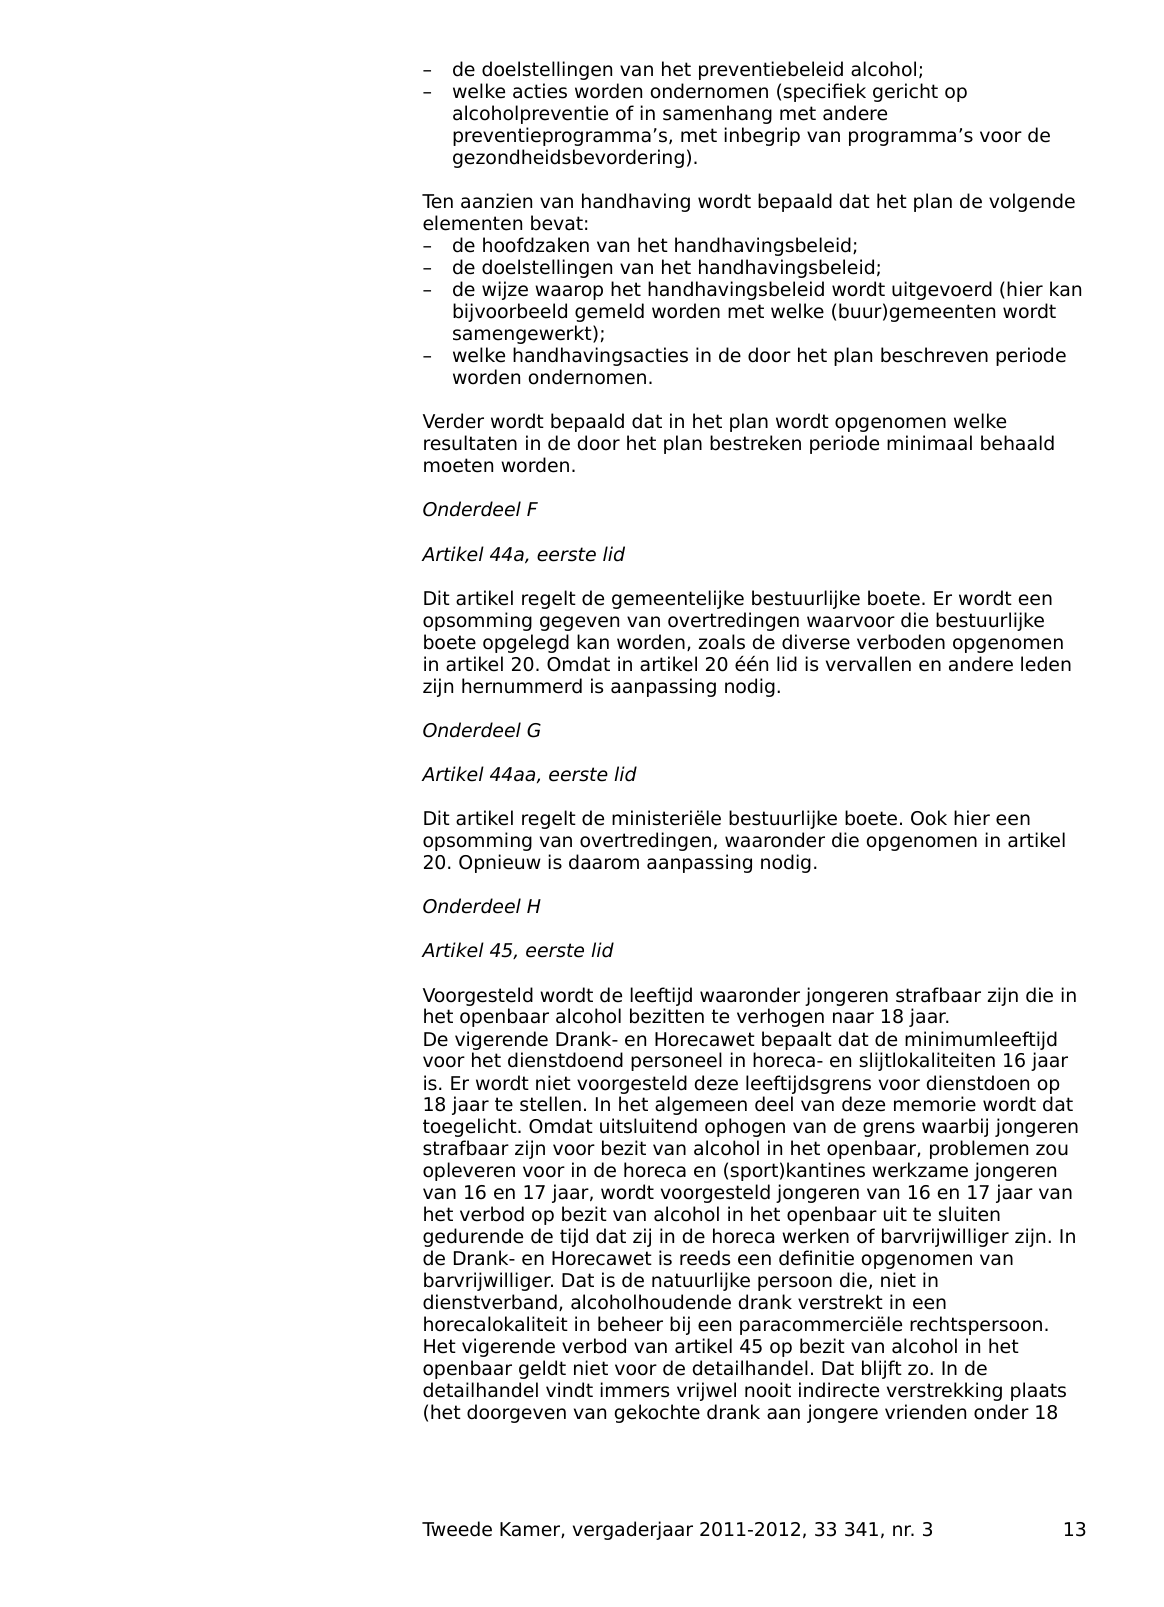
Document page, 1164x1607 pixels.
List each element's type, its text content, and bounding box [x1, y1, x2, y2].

text – welke handhavingsacties in de door het plan beschreven periode worden ondernomen. [422, 345, 1087, 389]
subtitle Onderdeel H [422, 896, 1087, 918]
text – de doelstellingen van het preventiebeleid alcohol; [422, 59, 1087, 81]
subtitle Onderdeel F [422, 499, 1087, 521]
subtitle Onderdeel G [422, 720, 1087, 742]
text – de doelstellingen van het handhavingsbeleid; [422, 257, 1087, 279]
text – de hoofdzaken van het handhavingsbeleid; [422, 235, 1087, 257]
text Dit artikel regelt de ministeriële bestuurlijke boete. Ook hier een opsomming van overtredingen, waaronder die opgenomen in artikel 20. Opnieuw is daarom aanpassing nodig. [422, 808, 1087, 874]
text De vigerende Drank- en Horecawet bepaalt dat de minimumleeftijd voor het dienstdoend personeel in horeca- en slijtlokaliteiten 16 jaar is. Er wordt niet voorgesteld deze leeftijdsgrens voor dienstdoen op 18 jaar te stellen. In het algemeen deel van deze memorie wordt dat toegelicht. Omdat uitsluitend ophogen van de grens waarbij jongeren strafbaar zijn voor bezit van alcohol in het openbaar, problemen zou opleveren voor in de horeca en (sport)kantines werkzame jongeren van 16 en 17 jaar, wordt voorgesteld jongeren van 16 en 17 jaar van het verbod op bezit van alcohol in het openbaar uit te sluiten gedurende de tijd dat zij in de horeca werken of barvrijwilliger zijn. In de Drank- en Horecawet is reeds een definitie opgenomen van barvrijwilliger. Dat is de natuurlijke persoon die, niet in dienstverband, alcoholhoudende drank verstrekt in een horecalokaliteit in beheer bij een paracommerciële rechtspersoon. [422, 1028, 1087, 1336]
subtitle Artikel 45, eerste lid [422, 940, 1087, 962]
text Ten aanzien van handhaving wordt bepaald dat het plan de volgende elementen bevat: [422, 191, 1087, 235]
text – welke acties worden ondernomen (specifiek gericht op alcoholpreventie of in samenhang met andere preventieprogramma’s, met inbegrip van programma’s voor de gezondheidsbevordering). [422, 81, 1087, 169]
text – de wijze waarop het handhavingsbeleid wordt uitgevoerd (hier kan bijvoorbeeld gemeld worden met welke (buur)gemeenten wordt samengewerkt); [422, 279, 1087, 345]
text Dit artikel regelt de gemeentelijke bestuurlijke boete. Er wordt een opsomming gegeven van overtredingen waarvoor die bestuurlijke boete opgelegd kan worden, zoals de diverse verboden opgenomen in artikel 20. Omdat in artikel 20 één lid is vervallen en andere leden zijn hernummerd is aanpassing nodig. [422, 588, 1087, 697]
subtitle Artikel 44aa, eerste lid [422, 764, 1087, 786]
text Voorgesteld wordt de leeftijd waaronder jongeren strafbaar zijn die in het openbaar alcohol bezitten te verhogen naar 18 jaar. [422, 984, 1087, 1028]
text Het vigerende verbod van artikel 45 op bezit van alcohol in het openbaar geldt niet voor de detailhandel. Dat blijft zo. In de detailhandel vindt immers vrijwel nooit indirecte verstrekking plaats (het doorgeven van gekochte drank aan jongere vrienden onder 18 [422, 1336, 1087, 1424]
subtitle Artikel 44a, eerste lid [422, 543, 1087, 565]
text Verder wordt bepaald dat in het plan wordt opgenomen welke resultaten in de door het plan bestreken periode minimaal behaald moeten worden. [422, 411, 1087, 477]
